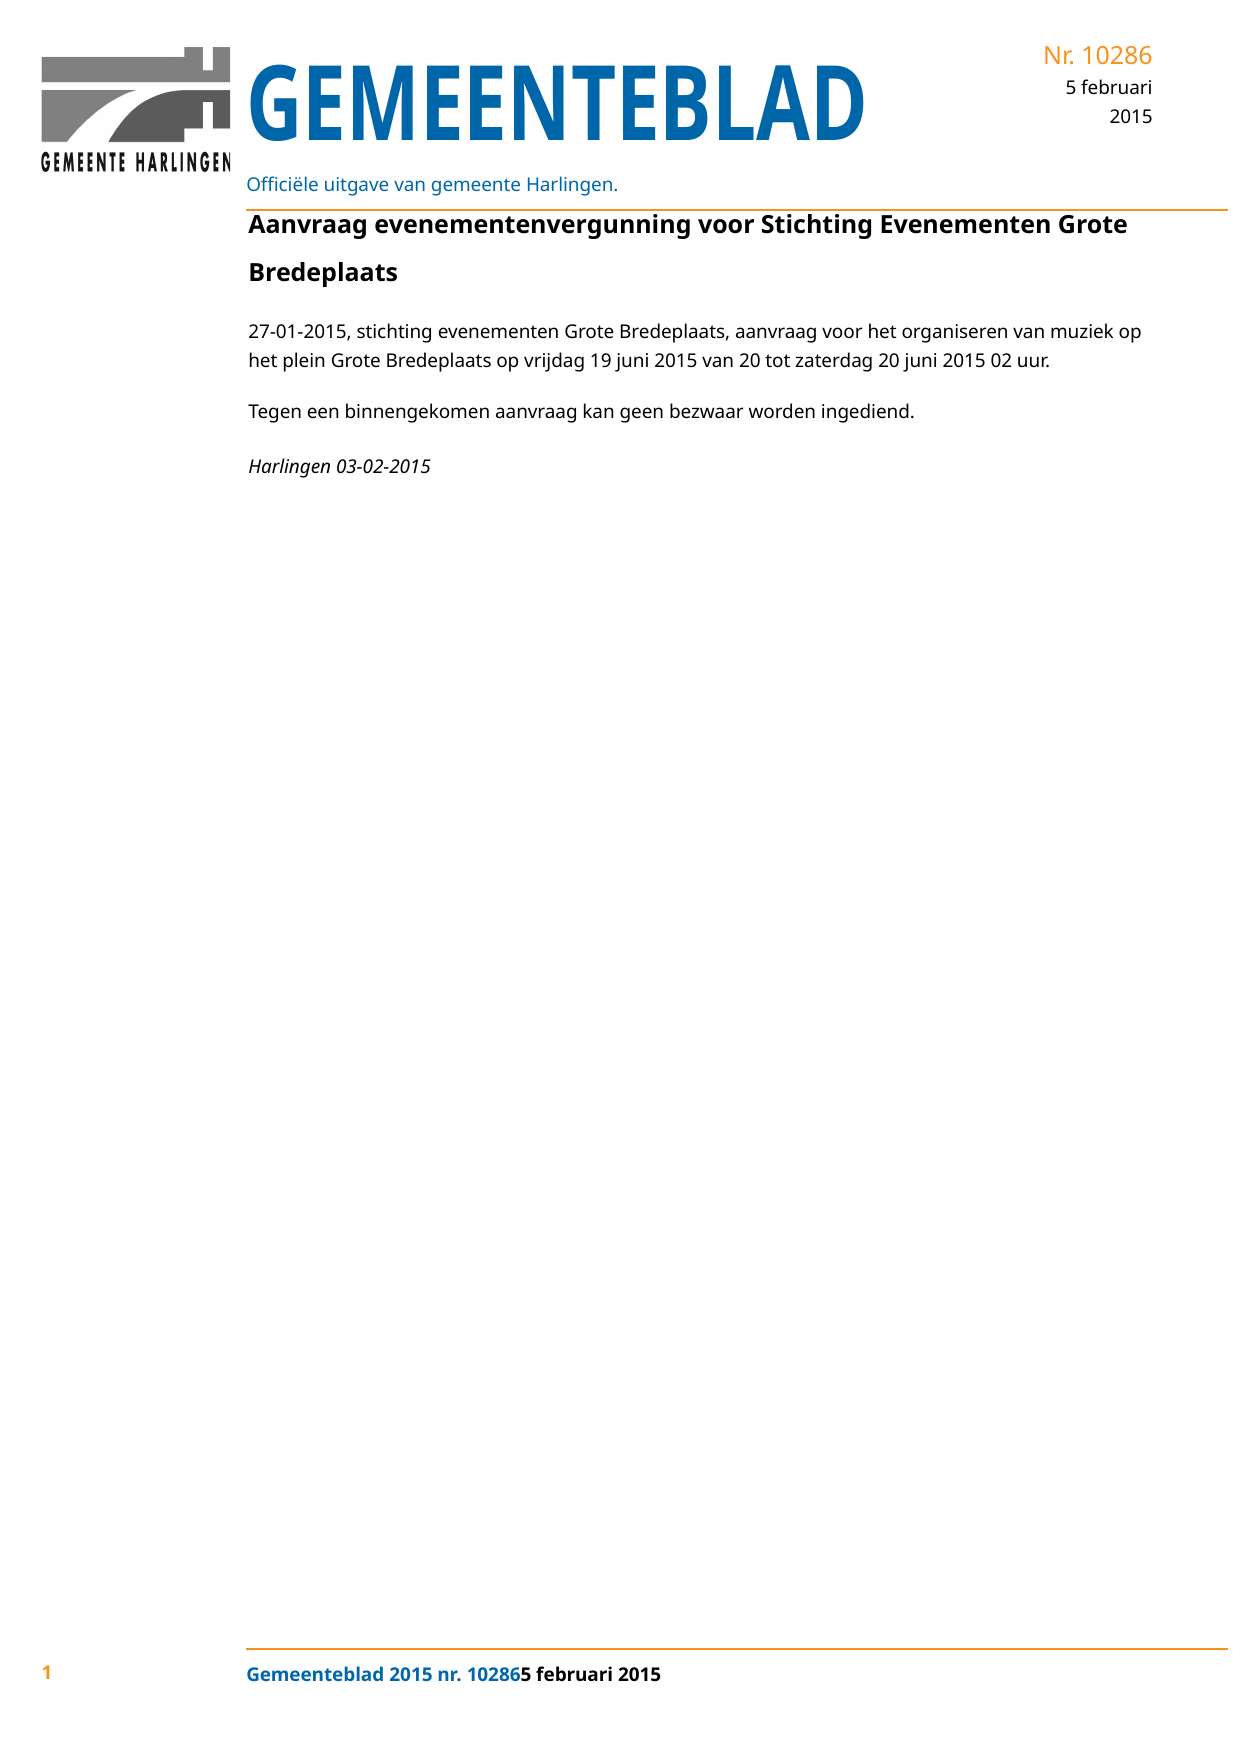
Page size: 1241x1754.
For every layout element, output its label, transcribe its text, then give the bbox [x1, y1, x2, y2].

text Aanvraag evenementenvergunning voor Stichting Evenementen Grote Bredeplaats [248, 211, 1152, 288]
text Tegen een binnengekomen aanvraag kan geen bezwaar worden ingediend. [248, 398, 1152, 424]
text Harlingen 03-02-2015 [248, 453, 1152, 479]
picture [41, 47, 231, 172]
text 27-01-2015, stichting evenementen Grote Bredeplaats, aanvraag voor het organiseren van muziek op het plein Grote Bredeplaats op vrijdag 19 juni 2015 van 20 tot zaterdag 20 juni 2015 02 uur. [248, 318, 1152, 373]
